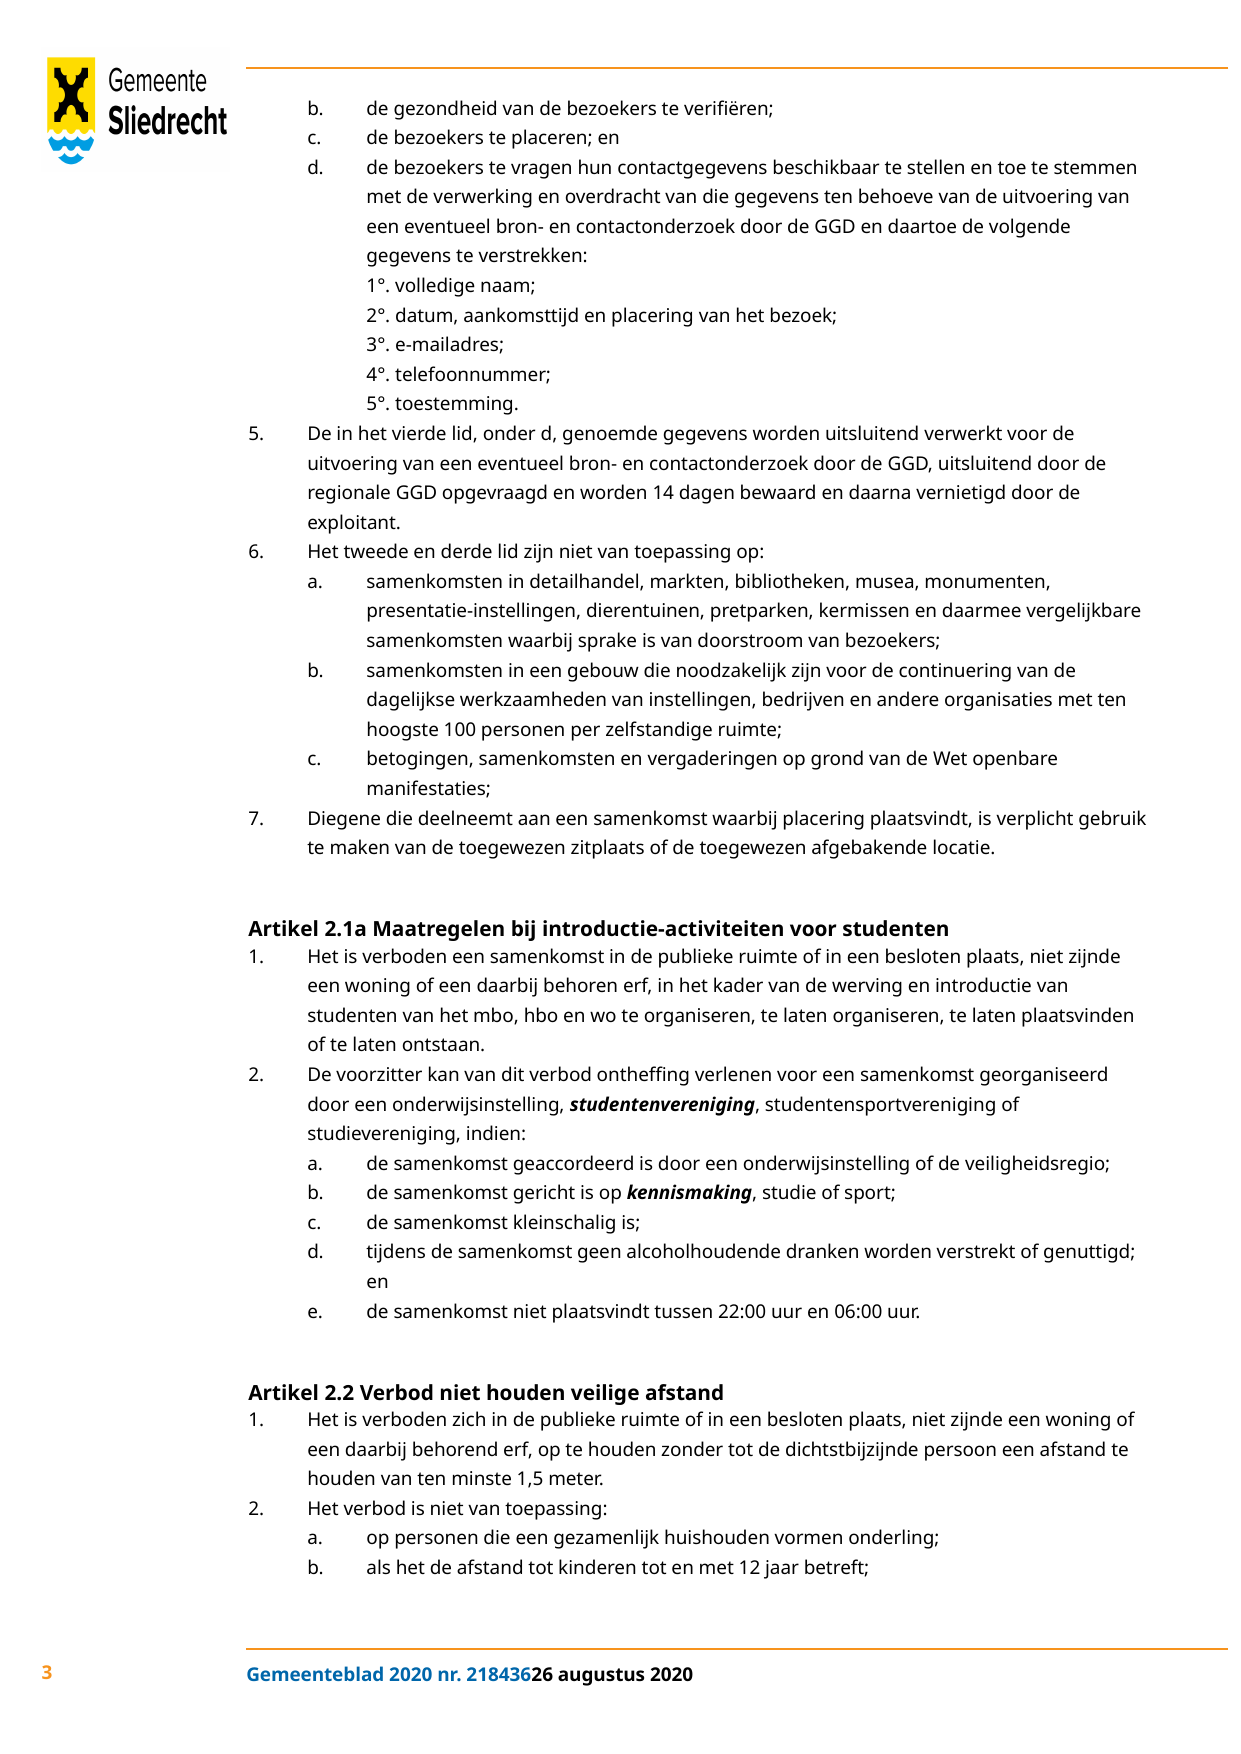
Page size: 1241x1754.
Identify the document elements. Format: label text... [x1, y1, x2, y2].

list 2°. datum, aankomsttijd en placering van het bezoek; [307, 302, 1152, 328]
list De voorzitter kan van dit verbod ontheffing verlenen voor een samenkomst georganiseerd door een onderwijsinstelling, studentenvereniging, studentensportvereniging of studievereniging, indien: [248, 1061, 1152, 1146]
list als het de afstand tot kinderen tot en met 12 jaar betreft; [307, 1554, 1152, 1580]
list Het tweede en derde lid zijn niet van toepassing op: [248, 538, 1152, 564]
picture [41, 47, 231, 172]
list Diegene die deelneemt aan een samenkomst waarbij placering plaatsvindt, is verplicht gebruik te maken van de toegewezen zitplaats of de toegewezen afgebakende locatie. [248, 805, 1152, 860]
list samenkomsten in een gebouw die noodzakelijk zijn voor de continuering van de dagelijkse werkzaamheden van instellingen, bedrijven en andere organisaties met ten hoogste 100 personen per zelfstandige ruimte; [307, 657, 1152, 742]
list de bezoekers te vragen hun contactgegevens beschikbaar te stellen en toe te stemmen met de verwerking en overdracht van die gegevens ten behoeve van de uitvoering van een eventueel bron- en contactonderzoek door de GGD en daartoe de volgende gegevens te verstrekken: [307, 154, 1152, 268]
list 5°. toestemming. [307, 391, 1152, 416]
list Het is verboden een samenkomst in de publieke ruimte of in een besloten plaats, niet zijnde een woning of een daarbij behoren erf, in het kader van de werving en introductie van studenten van het mbo, hbo en wo te organiseren, te laten organiseren, te laten plaatsvinden of te laten ontstaan. [248, 943, 1152, 1057]
list betogingen, samenkomsten en vergaderingen op grond van de Wet openbare manifestaties; [307, 746, 1152, 801]
list de samenkomst niet plaatsvindt tussen 22:00 uur en 06:00 uur. [307, 1298, 1152, 1323]
list samenkomsten in detailhandel, markten, bibliotheken, musea, monumenten, presentatie-instellingen, dierentuinen, pretparken, kermissen en daarmee vergelijkbare samenkomsten waarbij sprake is van doorstroom van bezoekers; [307, 568, 1152, 653]
list Het is verboden zich in de publieke ruimte of in een besloten plaats, niet zijnde een woning of een daarbij behorend erf, op te houden zonder tot de dichtstbijzijnde persoon een afstand te houden van ten minste 1,5 meter. [248, 1406, 1152, 1491]
text Artikel 2.1a Maatregelen bij introductie-activiteiten voor studenten [248, 914, 1152, 943]
list de bezoekers te placeren; en [307, 124, 1152, 150]
list de samenkomst geaccordeerd is door een onderwijsinstelling of de veiligheidsregio; [307, 1150, 1152, 1176]
list de samenkomst kleinschalig is; [307, 1209, 1152, 1235]
list 4°. telefoonnummer; [307, 361, 1152, 387]
list de samenkomst gericht is op kennismaking, studie of sport; [307, 1179, 1152, 1205]
list 3°. e-mailadres; [307, 331, 1152, 357]
list De in het vierde lid, onder d, genoemde gegevens worden uitsluitend verwerkt voor de uitvoering van een eventueel bron- en contactonderzoek door de GGD, uitsluitend door de regionale GGD opgevraagd en worden 14 dagen bewaard en daarna vernietigd door de exploitant. [248, 420, 1152, 535]
list op personen die een gezamenlijk huishouden vormen onderling; [307, 1524, 1152, 1550]
list de gezondheid van de bezoekers te verifiëren; [307, 95, 1152, 121]
list 1°. volledige naam; [307, 272, 1152, 298]
text Artikel 2.2 Verbod niet houden veilige afstand [248, 1378, 1152, 1406]
list Het verbod is niet van toepassing: [248, 1495, 1152, 1521]
list tijdens de samenkomst geen alcoholhoudende dranken worden verstrekt of genuttigd; en [307, 1239, 1152, 1294]
